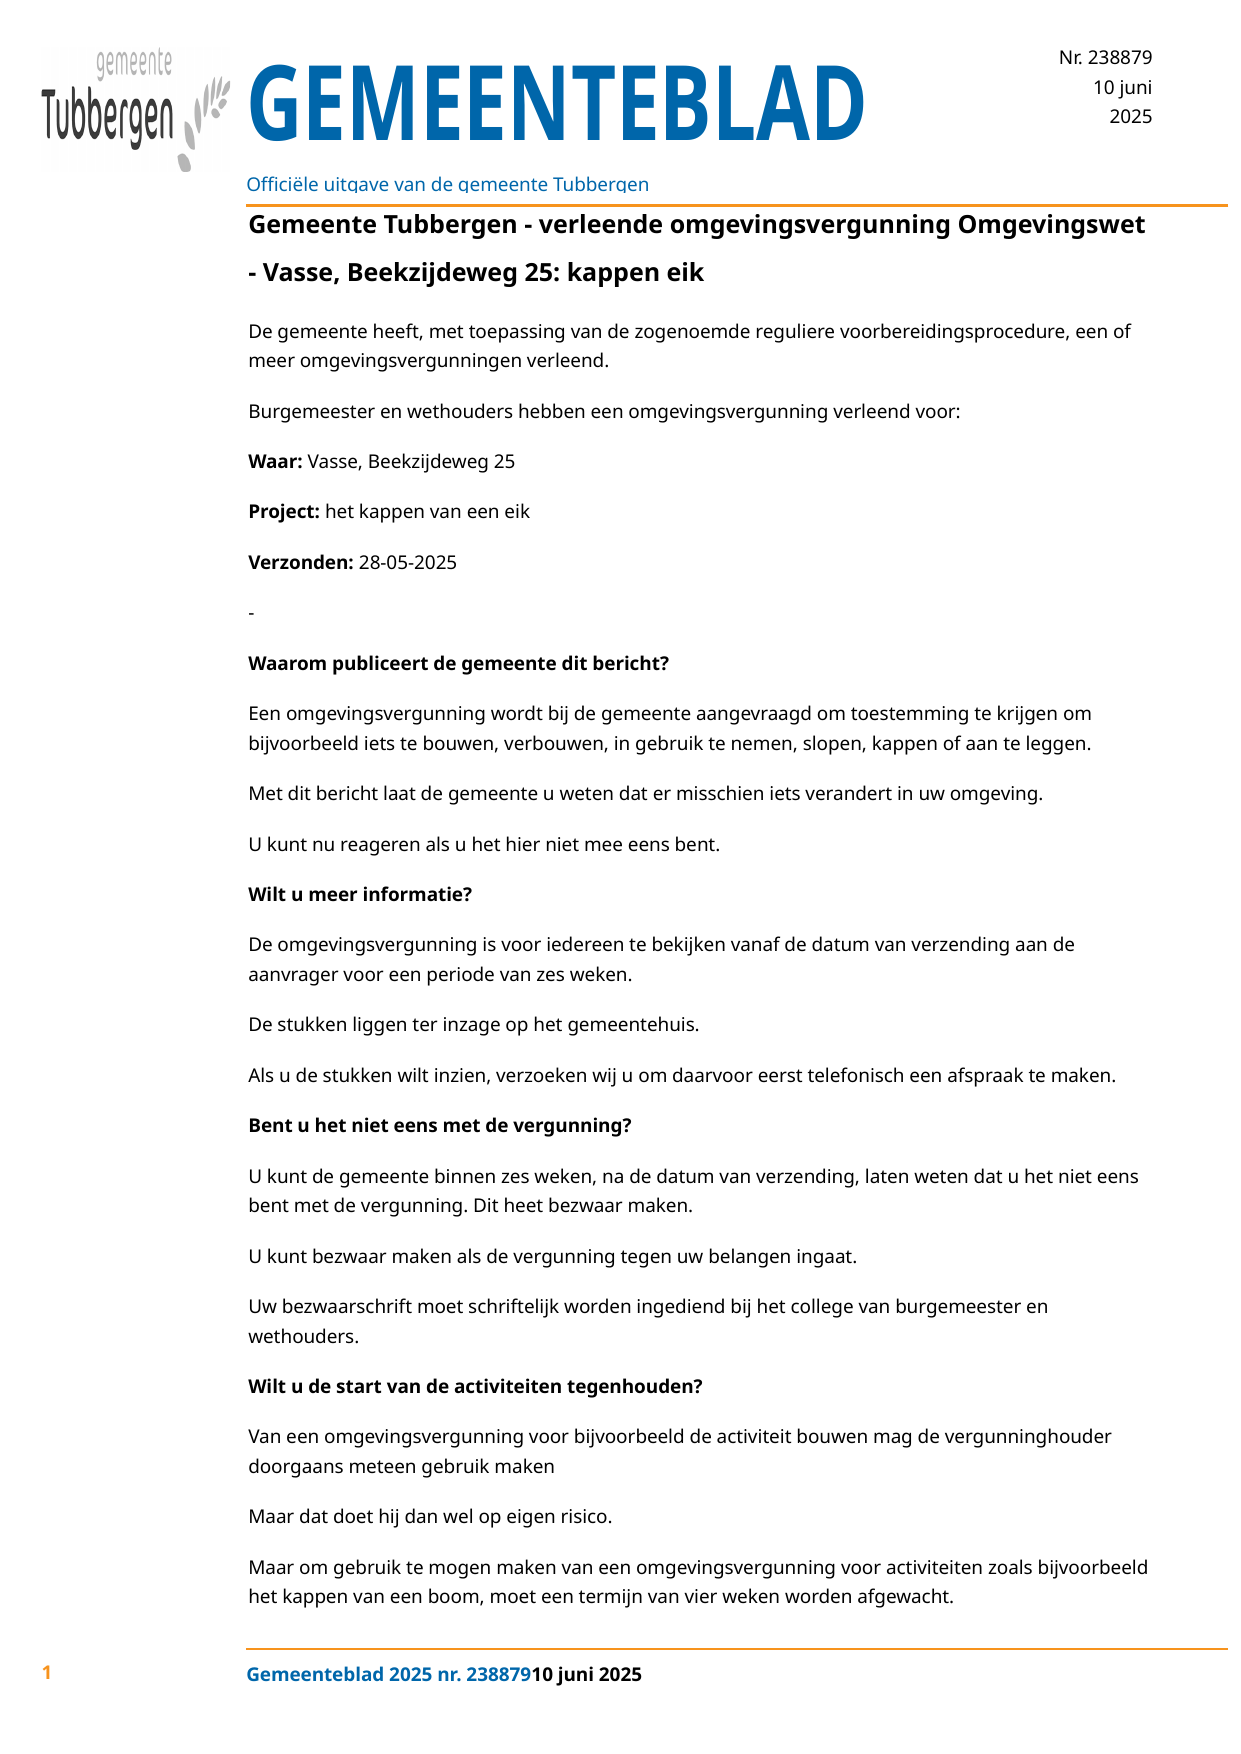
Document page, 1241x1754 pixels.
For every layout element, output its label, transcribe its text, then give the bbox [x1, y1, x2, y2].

text De gemeente heeft, met toepassing van de zogenoemde reguliere voorbereidingsprocedure, een of meer omgevingsvergunningen verleend. [248, 318, 1152, 373]
text Waar: Vasse, Beekzijdeweg 25 [248, 448, 1152, 474]
text Met dit bericht laat de gemeente u weten dat er misschien iets verandert in uw omgeving. [248, 780, 1152, 806]
text Uw bezwaarschrift moet schriftelijk worden ingediend bij het college van burgemeester en wethouders. [248, 1293, 1152, 1349]
text Bent u het niet eens met de vergunning? [248, 1112, 1152, 1138]
text Wilt u de start van de activiteiten tegenhouden? [248, 1373, 1152, 1399]
text Een omgevingsvergunning wordt bij de gemeente aangevraagd om toestemming te krijgen om bijvoorbeeld iets te bouwen, verbouwen, in gebruik te nemen, slopen, kappen of aan te leggen. [248, 700, 1152, 756]
text Gemeente Tubbergen - verleende omgevingsvergunning Omgevingswet - Vasse, Beekzijdeweg 25: kappen eik [248, 207, 1152, 288]
text - [248, 599, 1152, 625]
text Burgemeester en wethouders hebben een omgevingsvergunning verleend voor: [248, 398, 1152, 424]
text Maar om gebruik te mogen maken van een omgevingsvergunning voor activiteiten zoals bijvoorbeeld het kappen van een boom, moet een termijn van vier weken worden afgewacht. [248, 1554, 1152, 1609]
text U kunt bezwaar maken als de vergunning tegen uw belangen ingaat. [248, 1243, 1152, 1269]
picture [41, 47, 231, 172]
text Waarom publiceert de gemeente dit bericht? [248, 650, 1152, 676]
text Wilt u meer informatie? [248, 881, 1152, 907]
text U kunt de gemeente binnen zes weken, na de datum van verzending, laten weten dat u het niet eens bent met de vergunning. Dit heet bezwaar maken. [248, 1163, 1152, 1218]
text Maar dat doet hij dan wel op eigen risico. [248, 1504, 1152, 1529]
text Project: het kappen van een eik [248, 499, 1152, 524]
text Verzonden: 28-05-2025 [248, 549, 1152, 575]
text U kunt nu reageren als u het hier niet mee eens bent. [248, 831, 1152, 857]
text Van een omgevingsvergunning voor bijvoorbeeld de activiteit bouwen mag de vergunninghouder doorgaans meteen gebruik maken [248, 1424, 1152, 1479]
text De omgevingsvergunning is voor iedereen te bekijken vanaf de datum van verzending aan de aanvrager voor een periode van zes weken. [248, 932, 1152, 987]
text De stukken liggen ter inzage op het gemeentehuis. [248, 1012, 1152, 1037]
text Als u de stukken wilt inzien, verzoeken wij u om daarvoor eerst telefonisch een afspraak te maken. [248, 1062, 1152, 1088]
